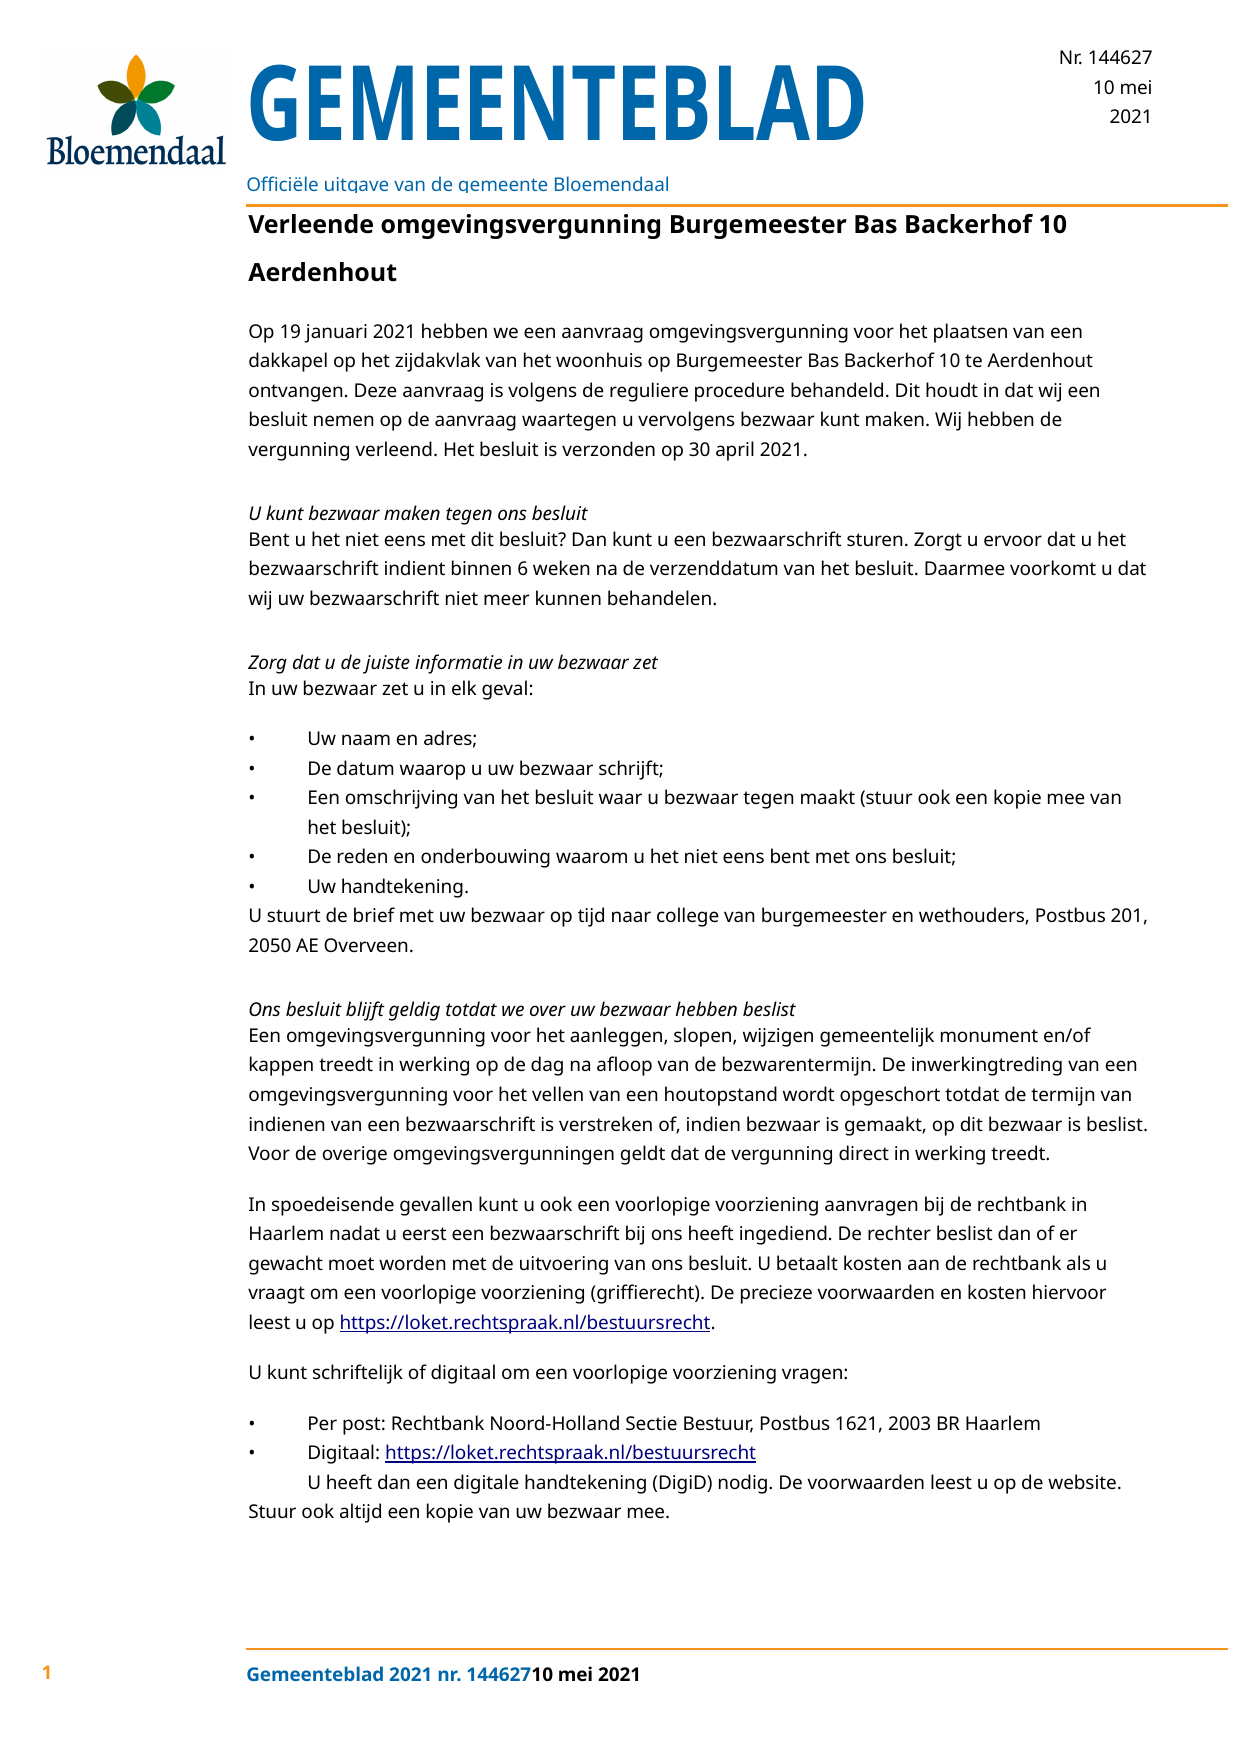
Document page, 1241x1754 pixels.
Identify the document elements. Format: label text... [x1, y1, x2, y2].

text U kunt bezwaar maken tegen ons besluit [248, 500, 1152, 526]
text In spoedeisende gevallen kunt u ook een voorlopige voorziening aanvragen bij de rechtbank in Haarlem nadat u eerst een bezwaarschrift bij ons heeft ingediend. De rechter beslist dan of er gewacht moet worden met de uitvoering van ons besluit. U betaalt kosten aan de rechtbank als u vraagt om een voorlopige voorziening (griffierecht). De precieze voorwaarden en kosten hiervoor leest u op https://loket.rechtspraak.nl/bestuursrecht. [248, 1191, 1152, 1335]
list Uw handtekening. [248, 873, 1152, 899]
text Stuur ook altijd een kopie van uw bezwaar mee. [248, 1499, 1152, 1524]
text Op 19 januari 2021 hebben we een aanvraag omgevingsvergunning voor het plaatsen van een dakkapel op het zijdakvlak van het woonhuis op Burgemeester Bas Backerhof 10 te Aerdenhout ontvangen. Deze aanvraag is volgens de reguliere procedure behandeld. Dit houdt in dat wij een besluit nemen op de aanvraag waartegen u vervolgens bezwaar kunt maken. Wij hebben de vergunning verleend. Het besluit is verzonden op 30 april 2021. [248, 318, 1152, 462]
text Bent u het niet eens met dit besluit? Dan kunt u een bezwaarschrift sturen. Zorgt u ervoor dat u het bezwaarschrift indient binnen 6 weken na de verzenddatum van het besluit. Daarmee voorkomt u dat wij uw bezwaarschrift niet meer kunnen behandelen. [248, 526, 1152, 611]
text U stuurt de brief met uw bezwaar op tijd naar college van burgemeester en wethouders, Postbus 201, 2050 AE Overveen. [248, 903, 1152, 958]
text In uw bezwaar zet u in elk geval: [248, 675, 1152, 701]
text Verleende omgevingsvergunning Burgemeester Bas Backerhof 10 Aerdenhout [248, 207, 1152, 288]
text U kunt schriftelijk of digitaal om een voorlopige voorziening vragen: [248, 1359, 1152, 1385]
list Per post: Rechtbank Noord-Holland Sectie Bestuur, Postbus 1621, 2003 BR Haarlem [248, 1410, 1152, 1436]
text Een omgevingsvergunning voor het aanleggen, slopen, wijzigen gemeentelijk monument en/of kappen treedt in werking op de dag na afloop van de bezwarentermijn. De inwerkingtreding van een omgevingsvergunning voor het vellen van een houtopstand wordt opgeschort totdat de termijn van indienen van een bezwaarschrift is verstreken of, indien bezwaar is gemaakt, op dit bezwaar is beslist. Voor de overige omgevingsvergunningen geldt dat de vergunning direct in werking treedt. [248, 1022, 1152, 1166]
list Digitaal: https://loket.rechtspraak.nl/bestuursrecht [248, 1439, 1152, 1465]
list U heeft dan een digitale handtekening (DigiD) nodig. De voorwaarden leest u op de website. [248, 1469, 1152, 1495]
text Zorg dat u de juiste informatie in uw bezwaar zet [248, 649, 1152, 675]
list De datum waarop u uw bezwaar schrijft; [248, 755, 1152, 781]
list Een omschrijving van het besluit waar u bezwaar tegen maakt (stuur ook een kopie mee van het besluit); [248, 784, 1152, 840]
picture [41, 47, 231, 172]
text Ons besluit blijft geldig totdat we over uw bezwaar hebben beslist [248, 996, 1152, 1022]
list De reden en onderbouwing waarom u het niet eens bent met ons besluit; [248, 843, 1152, 869]
list Uw naam en adres; [248, 725, 1152, 751]
